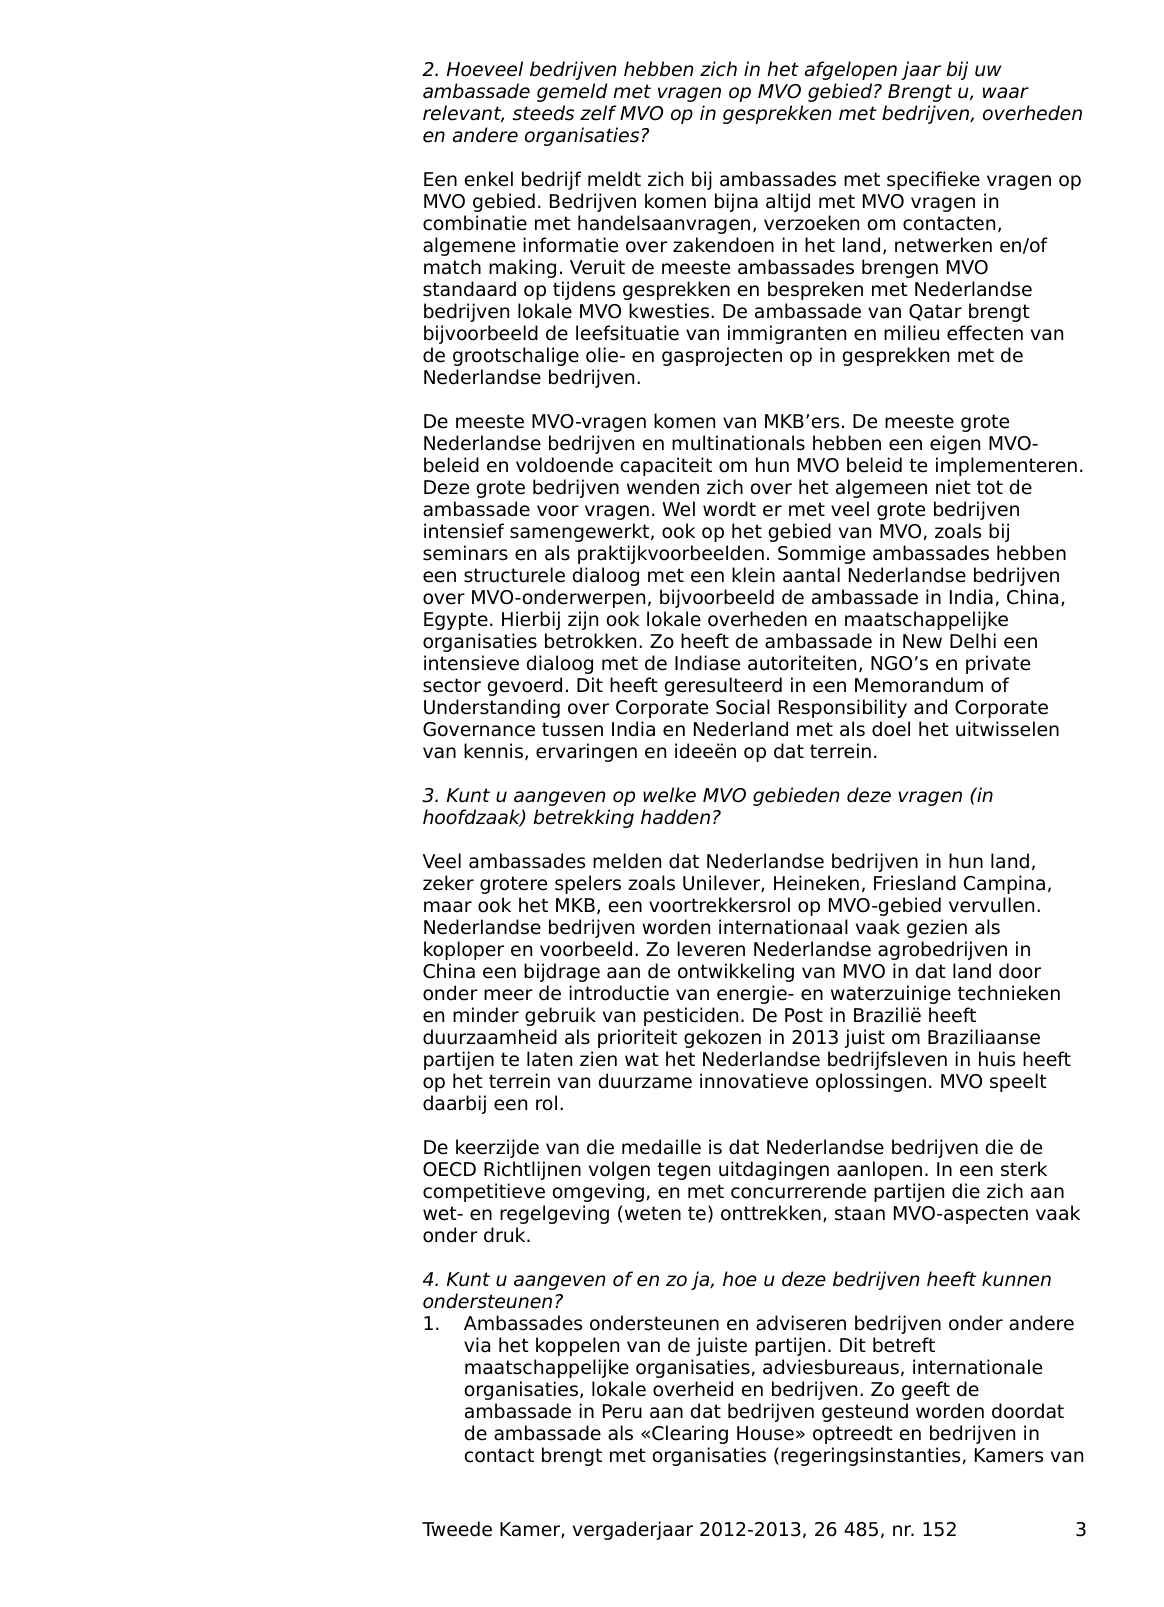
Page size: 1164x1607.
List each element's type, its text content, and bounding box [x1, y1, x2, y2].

subtitle 3. Kunt u aangeven op welke MVO gebieden deze vragen (in hoofdzaak) betrekking hadden? [422, 785, 1087, 829]
text 1. Ambassades ondersteunen en adviseren bedrijven onder andere via het koppelen van de juiste partijen. Dit betreft maatschappelijke organisaties, adviesbureaus, internationale organisaties, lokale overheid en bedrijven. Zo geeft de ambassade in Peru aan dat bedrijven gesteund worden doordat de ambassade als «Clearing House» optreedt en bedrijven in contact brengt met organisaties (regeringsinstanties, Kamers van [422, 1313, 1087, 1467]
text De keerzijde van die medaille is dat Nederlandse bedrijven die de OECD Richtlijnen volgen tegen uitdagingen aanlopen. In een sterk competitieve omgeving, en met concurrerende partijen die zich aan wet- en regelgeving (weten te) onttrekken, staan MVO-aspecten vaak onder druk. [422, 1137, 1087, 1247]
text Veel ambassades melden dat Nederlandse bedrijven in hun land, zeker grotere spelers zoals Unilever, Heineken, Friesland Campina, maar ook het MKB, een voortrekkersrol op MVO-gebied vervullen. Nederlandse bedrijven worden internationaal vaak gezien als koploper en voorbeeld. Zo leveren Nederlandse agrobedrijven in China een bijdrage aan de ontwikkeling van MVO in dat land door onder meer de introductie van energie- en waterzuinige technieken en minder gebruik van pesticiden. De Post in Brazilië heeft duurzaamheid als prioriteit gekozen in 2013 juist om Braziliaanse partijen te laten zien wat het Nederlandse bedrijfsleven in huis heeft op het terrein van duurzame innovatieve oplossingen. MVO speelt daarbij een rol. [422, 851, 1087, 1115]
text Een enkel bedrijf meldt zich bij ambassades met specifieke vragen op MVO gebied. Bedrijven komen bijna altijd met MVO vragen in combinatie met handelsaanvragen, verzoeken om contacten, algemene informatie over zakendoen in het land, netwerken en/of match making. Veruit de meeste ambassades brengen MVO standaard op tijdens gesprekken en bespreken met Nederlandse bedrijven lokale MVO kwesties. De ambassade van Qatar brengt bijvoorbeeld de leefsituatie van immigranten en milieu effecten van de grootschalige olie- en gasprojecten op in gesprekken met de Nederlandse bedrijven. [422, 169, 1087, 389]
subtitle 4. Kunt u aangeven of en zo ja, hoe u deze bedrijven heeft kunnen ondersteunen? [422, 1269, 1087, 1313]
subtitle 2. Hoeveel bedrijven hebben zich in het afgelopen jaar bij uw ambassade gemeld met vragen op MVO gebied? Brengt u, waar relevant, steeds zelf MVO op in gesprekken met bedrijven, overheden en andere organisaties? [422, 59, 1087, 147]
text De meeste MVO-vragen komen van MKB’ers. De meeste grote Nederlandse bedrijven en multinationals hebben een eigen MVO-beleid en voldoende capaciteit om hun MVO beleid te implementeren. Deze grote bedrijven wenden zich over het algemeen niet tot de ambassade voor vragen. Wel wordt er met veel grote bedrijven intensief samengewerkt, ook op het gebied van MVO, zoals bij seminars en als praktijkvoorbeelden. Sommige ambassades hebben een structurele dialoog met een klein aantal Nederlandse bedrijven over MVO-onderwerpen, bijvoorbeeld de ambassade in India, China, Egypte. Hierbij zijn ook lokale overheden en maatschappelijke organisaties betrokken. Zo heeft de ambassade in New Delhi een intensieve dialoog met de Indiase autoriteiten, NGO’s en private sector gevoerd. Dit heeft geresulteerd in een Memorandum of Understanding over Corporate Social Responsibility and Corporate Governance tussen India en Nederland met als doel het uitwisselen van kennis, ervaringen en ideeën op dat terrein. [422, 411, 1087, 763]
